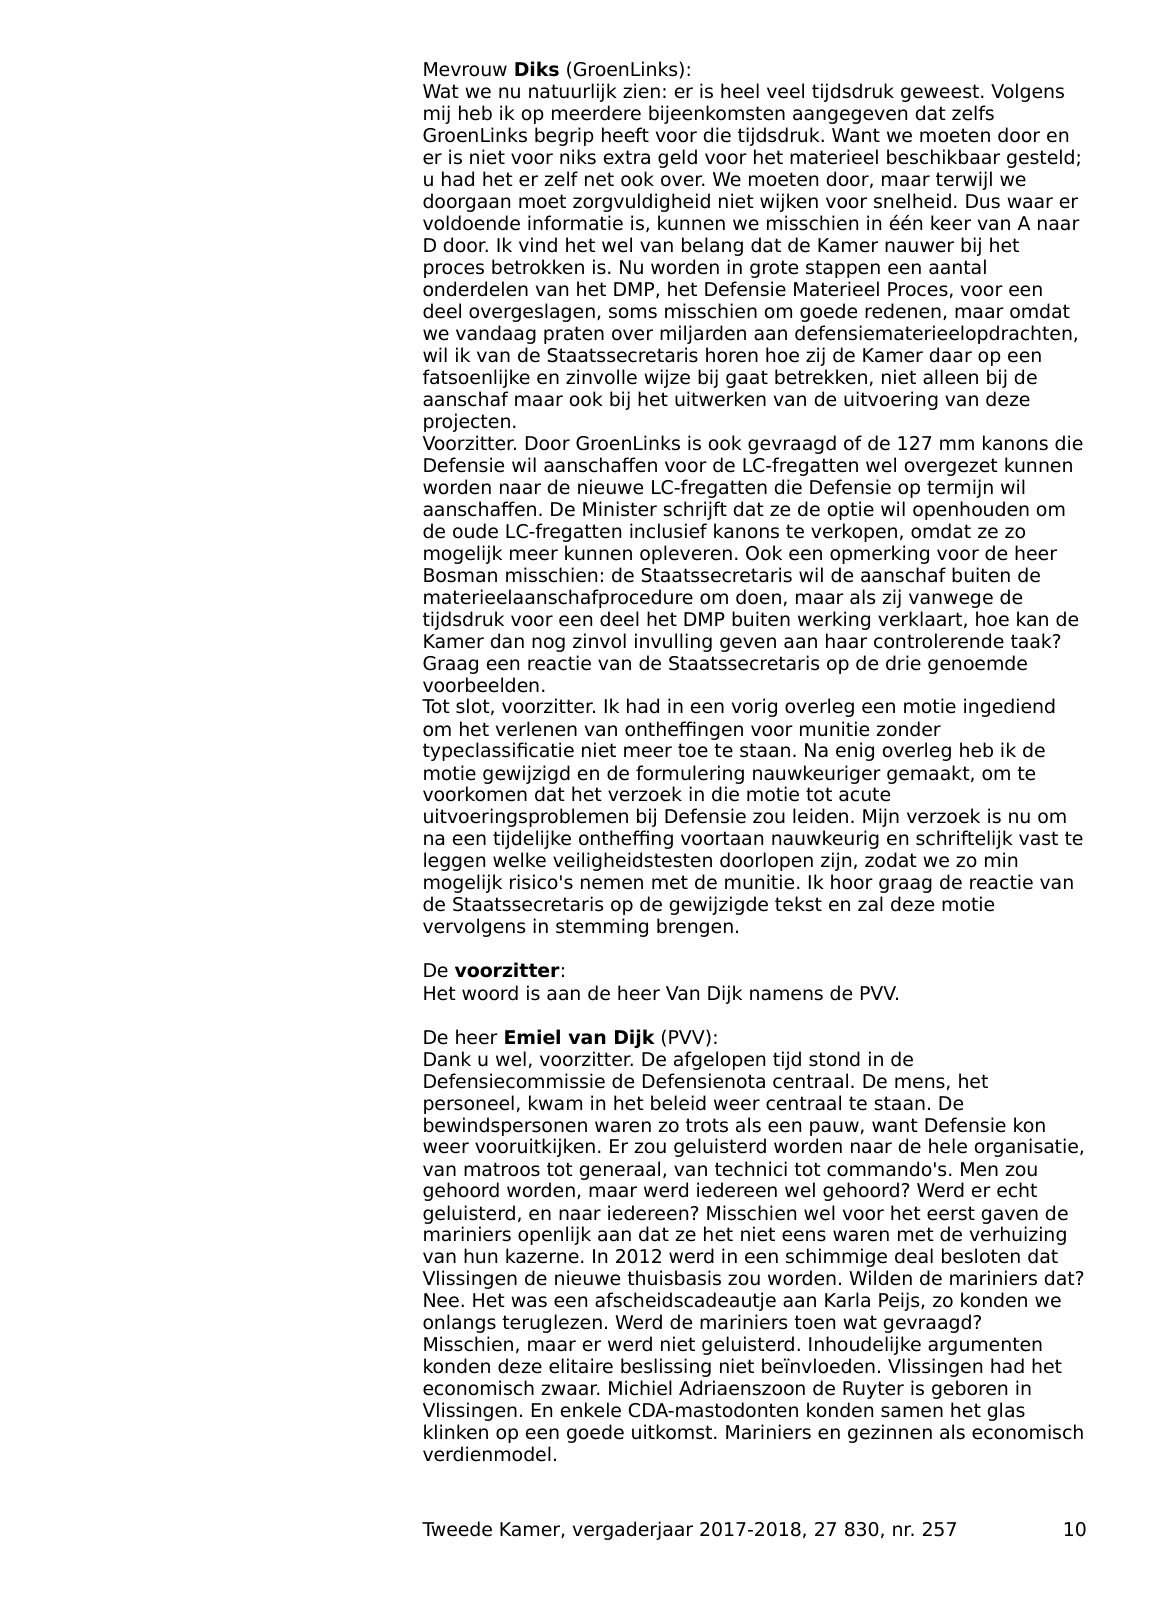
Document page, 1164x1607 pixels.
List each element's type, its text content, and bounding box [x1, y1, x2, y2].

text De heer Emiel van Dijk (PVV): [422, 1027, 1087, 1048]
text Voorzitter. Door GroenLinks is ook gevraagd of de 127 mm kanons die Defensie wil aanschaffen voor de LC-fregatten wel overgezet kunnen worden naar de nieuwe LC-fregatten die Defensie op termijn wil aanschaffen. De Minister schrijft dat ze de optie wil openhouden om de oude LC-fregatten inclusief kanons te verkopen, omdat ze zo mogelijk meer kunnen opleveren. Ook een opmerking voor de heer Bosman misschien: de Staatssecretaris wil de aanschaf buiten de materieelaanschafprocedure om doen, maar als zij vanwege de tijdsdruk voor een deel het DMP buiten werking verklaart, hoe kan de Kamer dan nog zinvol invulling geven aan haar controlerende taak? Graag een reactie van de Staatssecretaris op de drie genoemde voorbeelden. [422, 433, 1087, 696]
text Wat we nu natuurlijk zien: er is heel veel tijdsdruk geweest. Volgens mij heb ik op meerdere bijeenkomsten aangegeven dat zelfs GroenLinks begrip heeft voor die tijdsdruk. Want we moeten door en er is niet voor niks extra geld voor het materieel beschikbaar gesteld; u had het er zelf net ook over. We moeten door, maar terwijl we doorgaan moet zorgvuldigheid niet wijken voor snelheid. Dus waar er voldoende informatie is, kunnen we misschien in één keer van A naar D door. Ik vind het wel van belang dat de Kamer nauwer bij het proces betrokken is. Nu worden in grote stappen een aantal onderdelen van het DMP, het Defensie Materieel Proces, voor een deel overgeslagen, soms misschien om goede redenen, maar omdat we vandaag praten over miljarden aan defensiematerieelopdrachten, wil ik van de Staatssecretaris horen hoe zij de Kamer daar op een fatsoenlijke en zinvolle wijze bij gaat betrekken, niet alleen bij de aanschaf maar ook bij het uitwerken van de uitvoering van deze projecten. [422, 81, 1087, 433]
text Dank u wel, voorzitter. De afgelopen tijd stond in de Defensiecommissie de Defensienota centraal. De mens, het personeel, kwam in het beleid weer centraal te staan. De bewindspersonen waren zo trots als een pauw, want Defensie kon weer vooruitkijken. Er zou geluisterd worden naar de hele organisatie, van matroos tot generaal, van technici tot commando's. Men zou gehoord worden, maar werd iedereen wel gehoord? Werd er echt geluisterd, en naar iedereen? Misschien wel voor het eerst gaven de mariniers openlijk aan dat ze het niet eens waren met de verhuizing van hun kazerne. In 2012 werd in een schimmige deal besloten dat Vlissingen de nieuwe thuisbasis zou worden. Wilden de mariniers dat? Nee. Het was een afscheidscadeautje aan Karla Peijs, zo konden we onlangs teruglezen. Werd de mariniers toen wat gevraagd? Misschien, maar er werd niet geluisterd. Inhoudelijke argumenten konden deze elitaire beslissing niet beïnvloeden. Vlissingen had het economisch zwaar. Michiel Adriaenszoon de Ruyter is geboren in Vlissingen. En enkele CDA-mastodonten konden samen het glas klinken op een goede uitkomst. Mariniers en gezinnen als economisch verdienmodel. [422, 1048, 1087, 1466]
text Tot slot, voorzitter. Ik had in een vorig overleg een motie ingediend om het verlenen van ontheffingen voor munitie zonder typeclassificatie niet meer toe te staan. Na enig overleg heb ik de motie gewijzigd en de formulering nauwkeuriger gemaakt, om te voorkomen dat het verzoek in die motie tot acute uitvoeringsproblemen bij Defensie zou leiden. Mijn verzoek is nu om na een tijdelijke ontheffing voortaan nauwkeurig en schriftelijk vast te leggen welke veiligheidstesten doorlopen zijn, zodat we zo min mogelijk risico's nemen met de munitie. Ik hoor graag de reactie van de Staatssecretaris op de gewijzigde tekst en zal deze motie vervolgens in stemming brengen. [422, 696, 1087, 938]
text Mevrouw Diks (GroenLinks): [422, 59, 1087, 81]
text Het woord is aan de heer Van Dijk namens de PVV. [422, 982, 1087, 1004]
text De voorzitter: [422, 960, 1087, 982]
